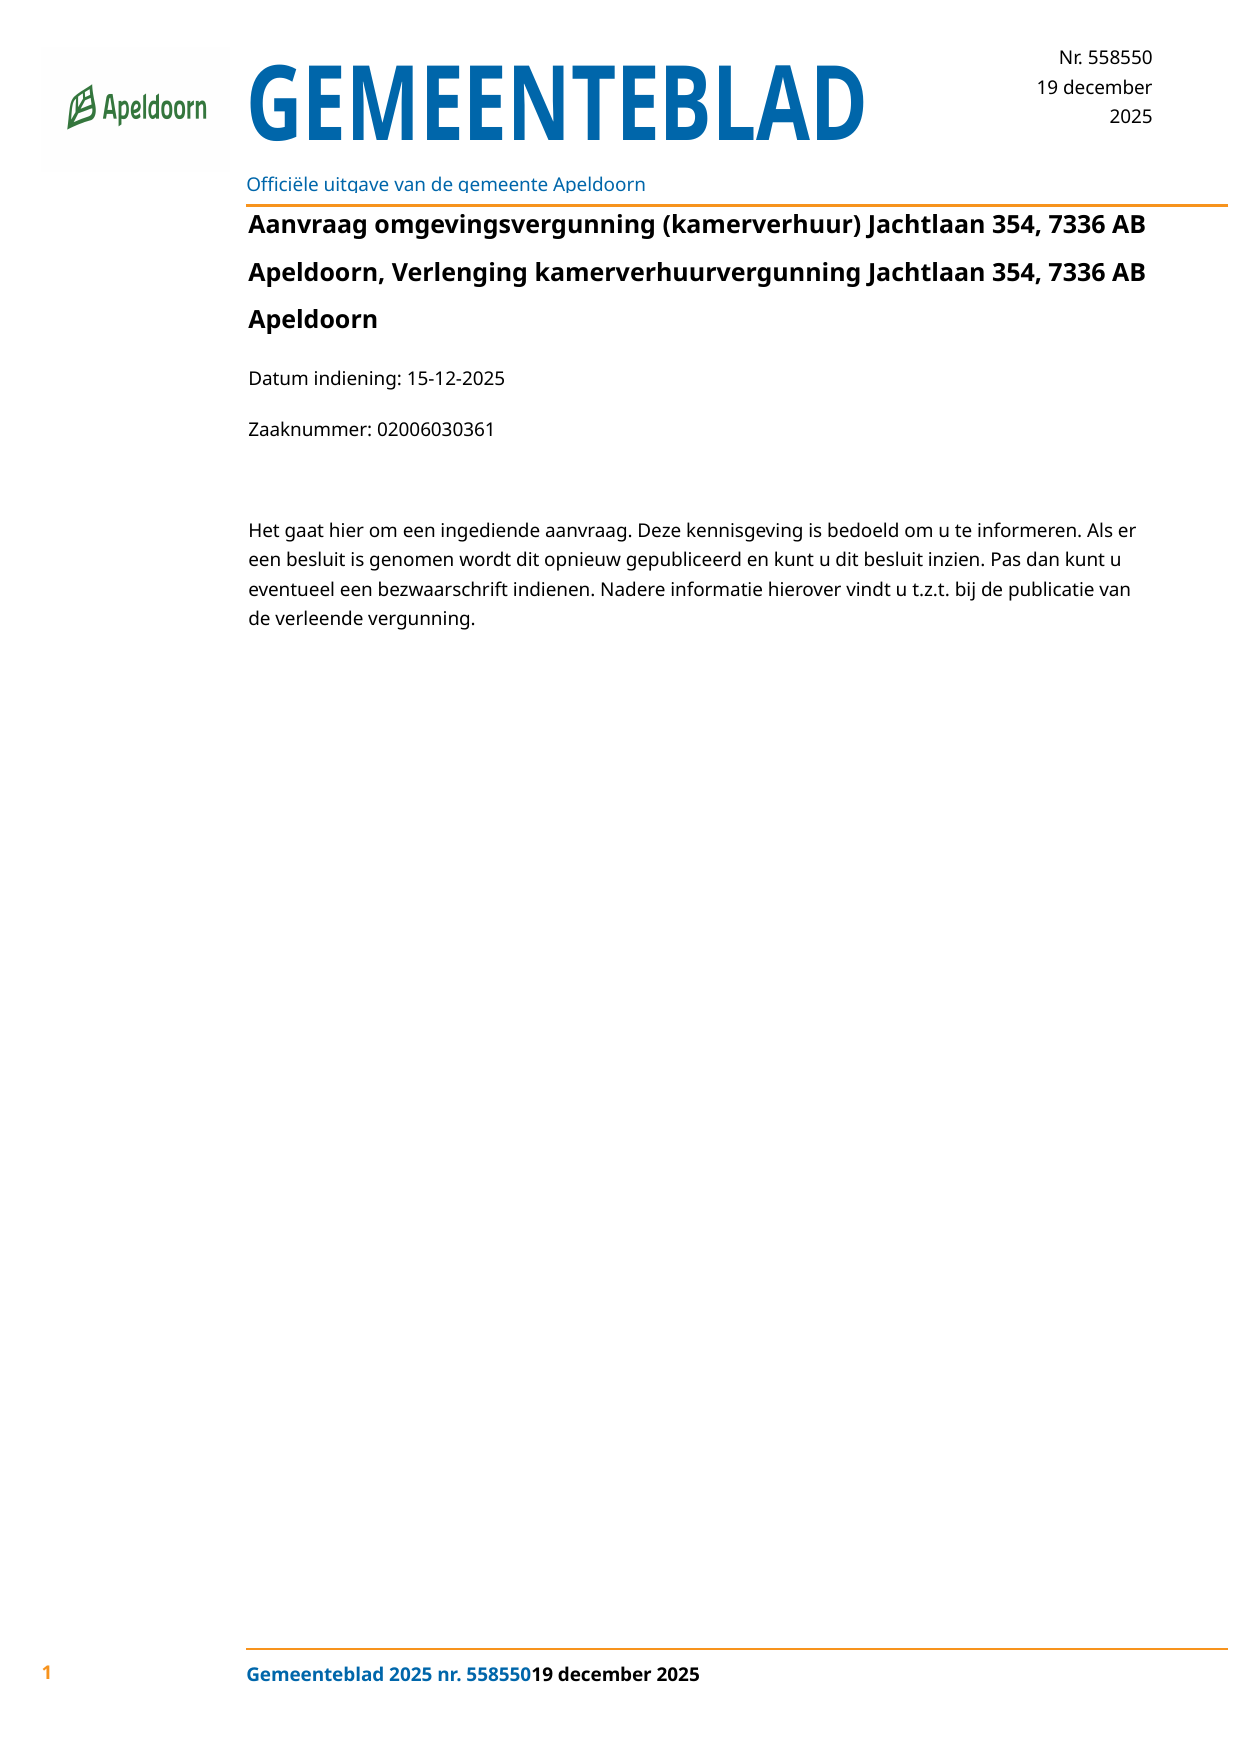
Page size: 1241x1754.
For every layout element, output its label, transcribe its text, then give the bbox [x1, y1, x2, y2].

text Aanvraag omgevingsvergunning (kamerverhuur) Jachtlaan 354, 7336 AB Apeldoorn, Verlenging kamerverhuurvergunning Jachtlaan 354, 7336 AB Apeldoorn [248, 207, 1152, 336]
text Zaaknummer: 02006030361 [248, 416, 1152, 442]
text Het gaat hier om een ingediende aanvraag. Deze kennisgeving is bedoeld om u te informeren. Als er een besluit is genomen wordt dit opnieuw gepubliceerd en kunt u dit besluit inzien. Pas dan kunt u eventueel een bezwaarschrift indienen. Nadere informatie hierover vindt u t.z.t. bij de publicatie van de verleende vergunning. [248, 517, 1152, 631]
picture [41, 47, 231, 172]
text Datum indiening: 15-12-2025 [248, 366, 1152, 391]
